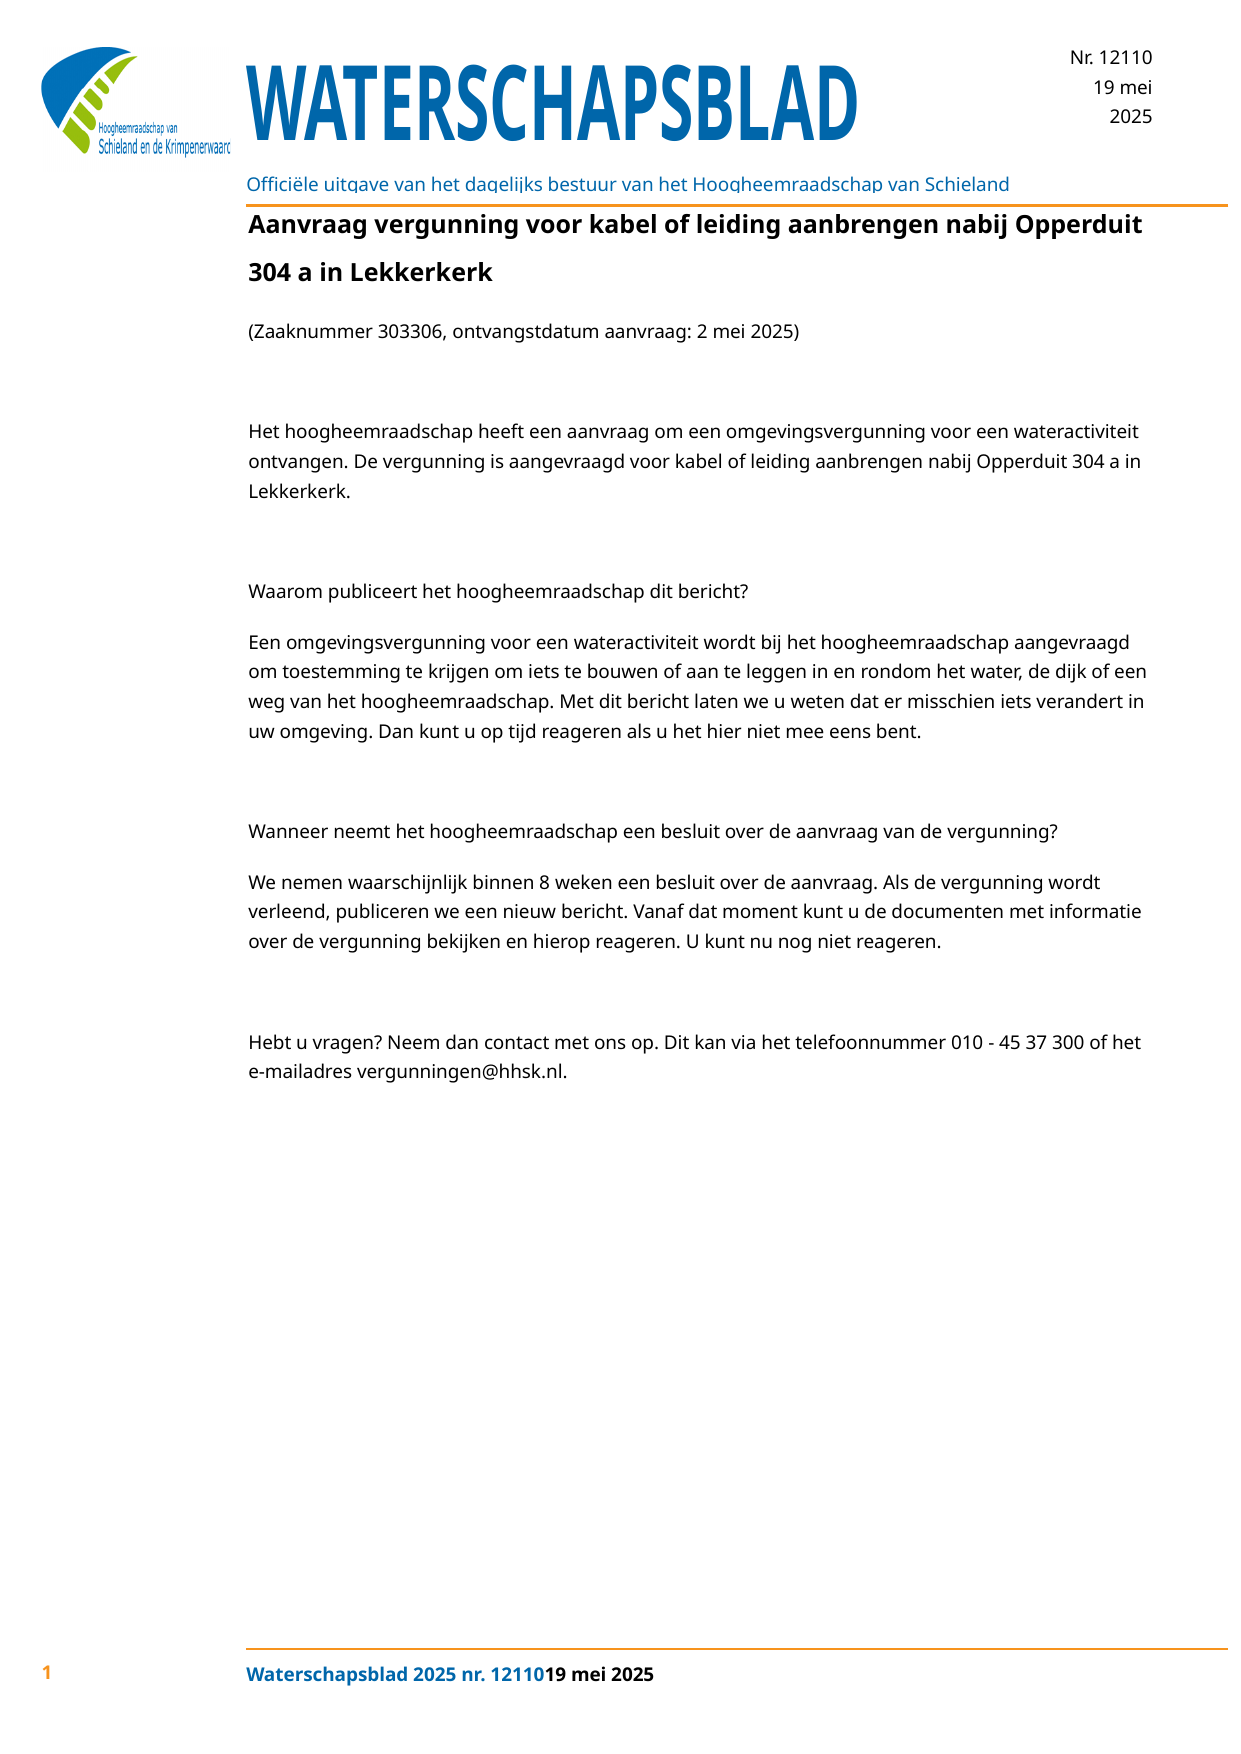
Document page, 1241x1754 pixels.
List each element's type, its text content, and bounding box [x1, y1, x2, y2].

text Het hoogheemraadschap heeft een aanvraag om een omgevingsvergunning voor een wateractiviteit ontvangen. De vergunning is aangevraagd voor kabel of leiding aanbrengen nabij Opperduit 304 a in Lekkerkerk. [248, 419, 1152, 504]
picture [41, 47, 231, 172]
text Waarom publiceert het hoogheemraadschap dit bericht? [248, 579, 1152, 604]
text Een omgevingsvergunning voor een wateractiviteit wordt bij het hoogheemraadschap aangevraagd om toestemming te krijgen om iets te bouwen of aan te leggen in en rondom het water, de dijk of een weg van het hoogheemraadschap. Met dit bericht laten we u weten dat er misschien iets verandert in uw omgeving. Dan kunt u op tijd reageren als u het hier niet mee eens bent. [248, 629, 1152, 744]
text Wanneer neemt het hoogheemraadschap een besluit over de aanvraag van de vergunning? [248, 819, 1152, 844]
text Hebt u vragen? Neem dan contact met ons op. Dit kan via het telefoonnummer 010 - 45 37 300 of het e-mailadres vergunningen@hhsk.nl. [248, 1029, 1152, 1084]
text Aanvraag vergunning voor kabel of leiding aanbrengen nabij Opperduit 304 a in Lekkerkerk [248, 207, 1152, 288]
text We nemen waarschijnlijk binnen 8 weken een besluit over de aanvraag. Als de vergunning wordt verleend, publiceren we een nieuw bericht. Vanaf dat moment kunt u de documenten met informatie over de vergunning bekijken en hierop reageren. U kunt nu nog niet reageren. [248, 869, 1152, 954]
text (Zaaknummer 303306, ontvangstdatum aanvraag: 2 mei 2025) [248, 318, 1152, 344]
